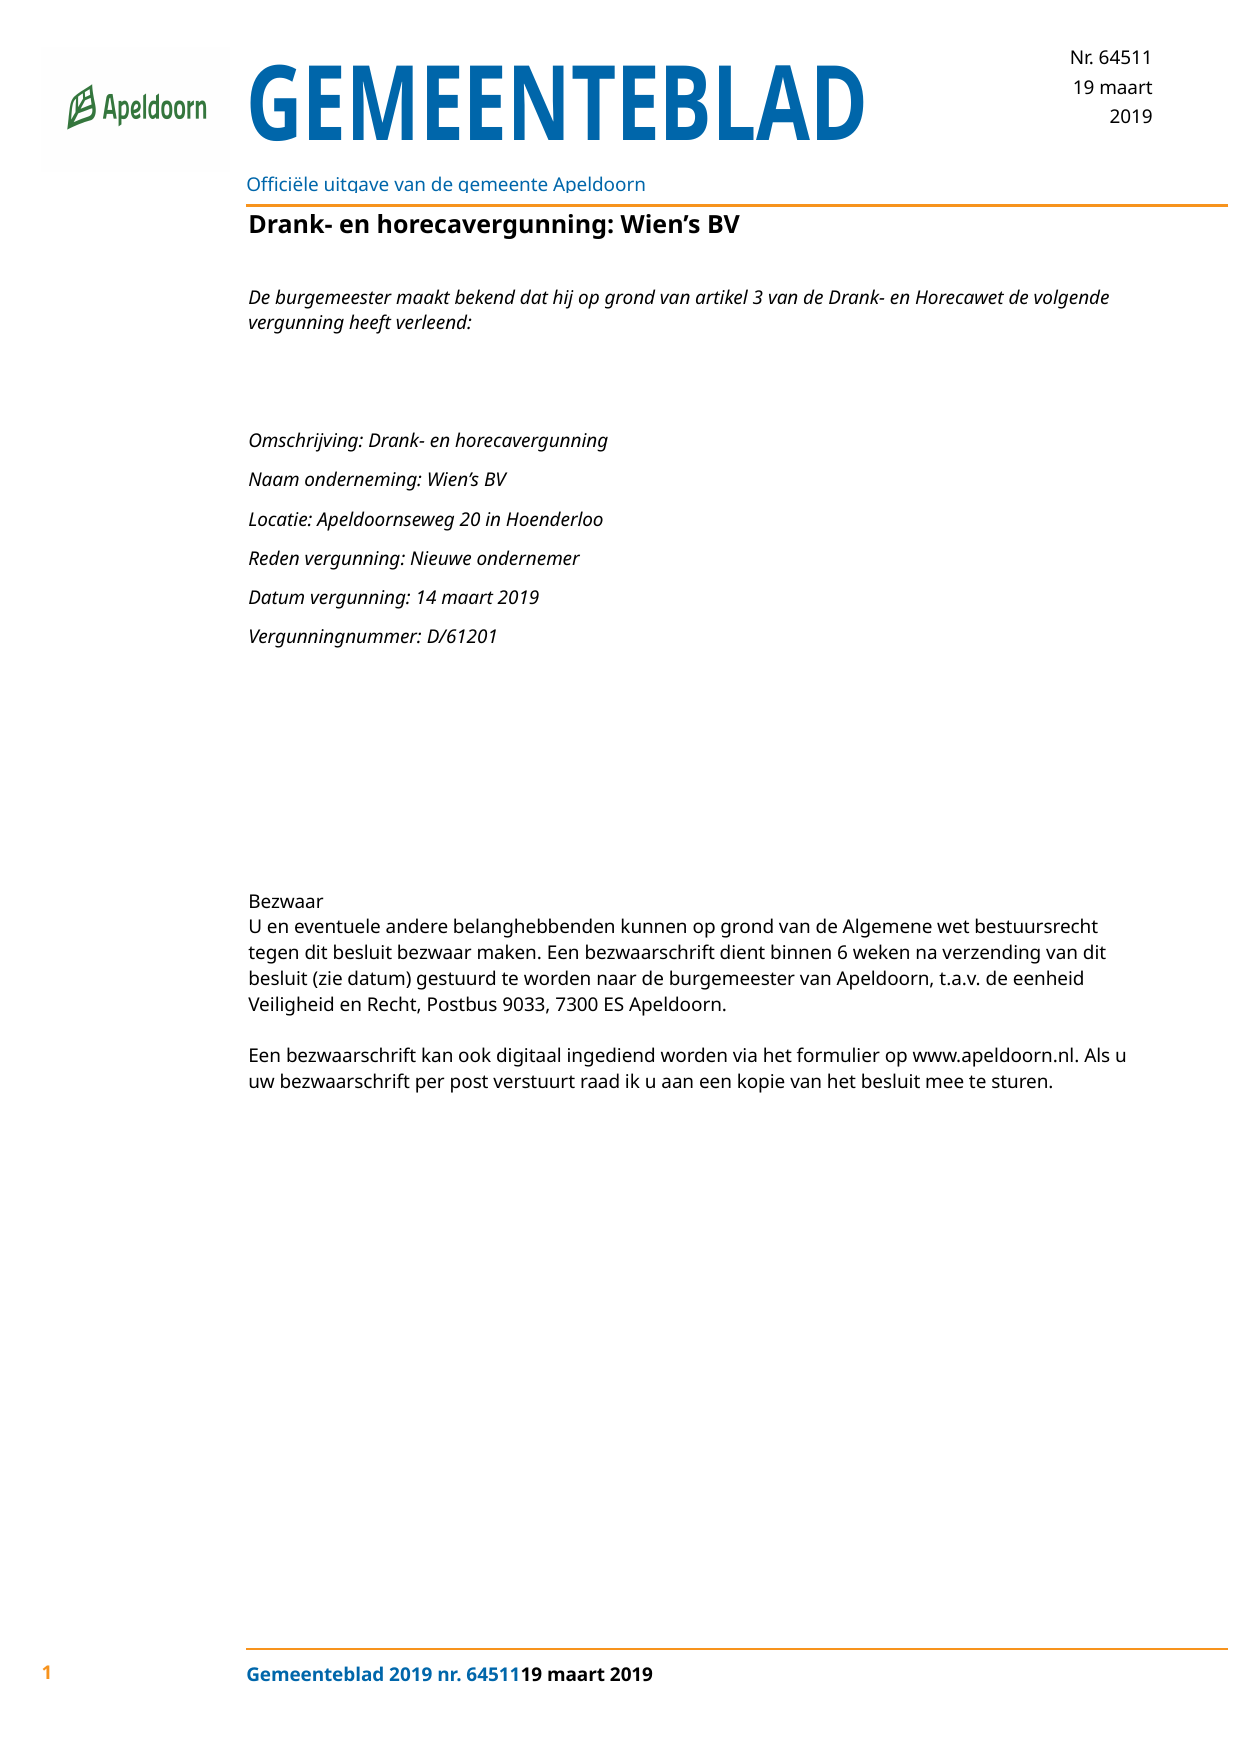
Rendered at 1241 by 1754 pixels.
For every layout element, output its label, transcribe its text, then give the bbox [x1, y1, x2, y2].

text Naam onderneming: Wien’s BV [248, 467, 1152, 492]
text U en eventuele andere belanghebbenden kunnen op grond van de Algemene wet bestuursrecht tegen dit besluit bezwaar maken. Een bezwaarschrift dient binnen 6 weken na verzending van dit besluit (zie datum) gestuurd te worden naar de burgemeester van Apeldoorn, t.a.v. de eenheid Veiligheid en Recht, Postbus 9033, 7300 ES Apeldoorn. [248, 913, 1152, 1016]
text Locatie: Apeldoornseweg 20 in Hoenderloo [248, 506, 1152, 532]
text De burgemeester maakt bekend dat hij op grond van artikel 3 van de Drank- en Horecawet de volgende vergunning heeft verleend: [248, 284, 1152, 335]
text Een bezwaarschrift kan ook digitaal ingediend worden via het formulier op www.apeldoorn.nl. Als u uw bezwaarschrift per post verstuurt raad ik u aan een kopie van het besluit mee te sturen. [248, 1042, 1152, 1094]
text Vergunningnummer: D/61201 [248, 624, 1152, 649]
picture [41, 47, 231, 172]
text Bezwaar [248, 888, 1152, 913]
text Reden vergunning: Nieuwe ondernemer [248, 545, 1152, 571]
text Drank- en horecavergunning: Wien’s BV [248, 207, 1152, 241]
text Datum vergunning: 14 maart 2019 [248, 584, 1152, 610]
text Omschrijving: Drank- en horecavergunning [248, 427, 1152, 453]
